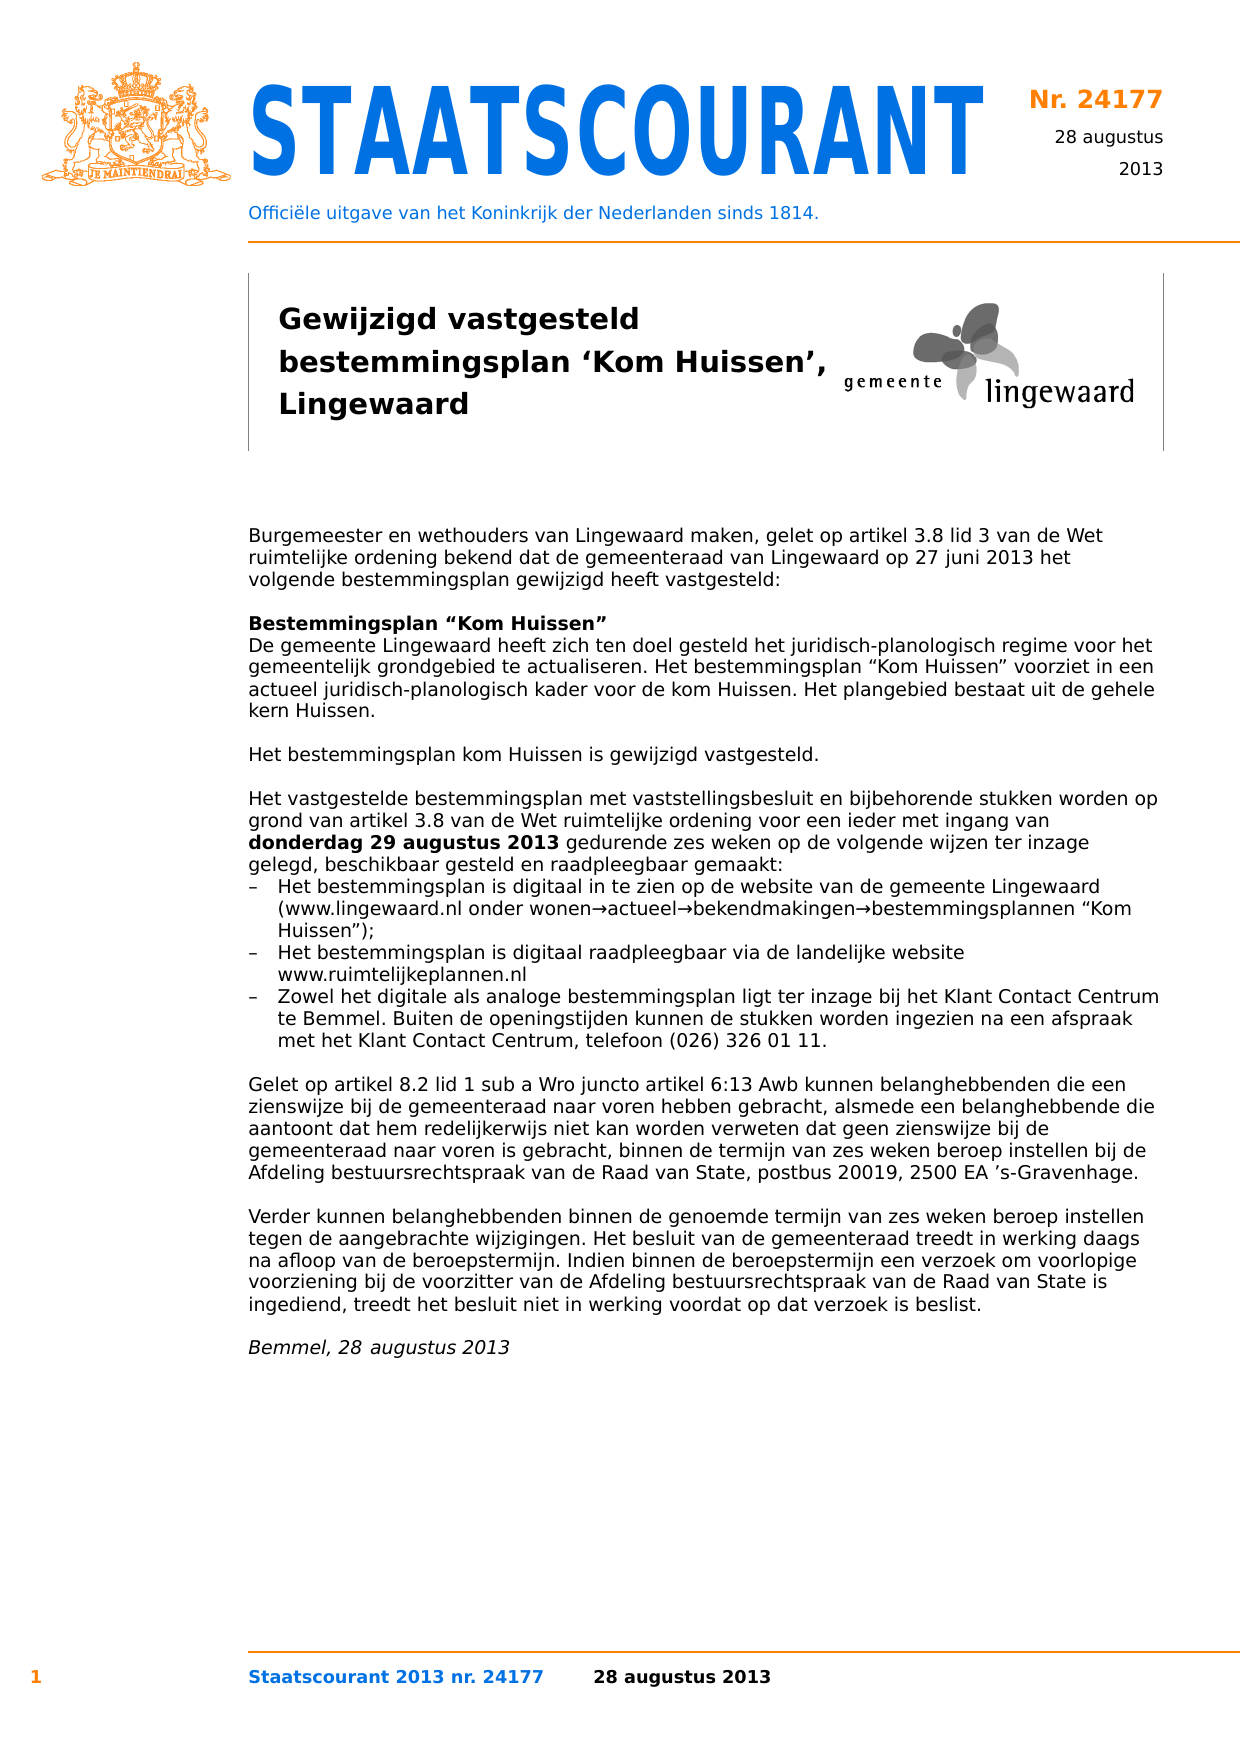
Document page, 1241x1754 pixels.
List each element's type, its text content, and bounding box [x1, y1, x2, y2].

table_cell 2013 [998, 153, 1240, 203]
table_header STAATSCOURANT [248, 62, 998, 203]
text De gemeente Lingewaard heeft zich ten doel gesteld het juridisch-planologisch regime voor het gemeentelijk grondgebied te actualiseren. Het bestemmingsplan “Kom Huissen” voorziet in een actueel juridisch-planologisch kader voor de kom Huissen. Het plangebied bestaat uit de gehele kern Huissen. [248, 634, 1163, 722]
text Burgemeester en wethouders van Lingewaard maken, gelet op artikel 3.8 lid 3 van de Wet ruimtelijke ordening bekend dat de gemeenteraad van Lingewaard op 27 juni 2013 het volgende bestemmingsplan gewijzigd heeft vastgesteld: [248, 525, 1163, 591]
text Bestemmingsplan “Kom Huissen” [248, 612, 1163, 634]
table_header Nr. 24177 [998, 62, 1240, 121]
text – Zowel het digitale als analoge bestemmingsplan ligt ter inzage bij het Klant Contact Centrum te Bemmel. Buiten de openingstijden kunnen de stukken worden ingezien na een afspraak met het Klant Contact Centrum, telefoon (026) 326 01 11. [248, 986, 1163, 1052]
text Het vastgestelde bestemmingsplan met vaststellingsbesluit en bijbehorende stukken worden op grond van artikel 3.8 van de Wet ruimtelijke ordening voor een ieder met ingang van donderdag 29 augustus 2013 gedurende zes weken op de volgende wijzen ter inzage gelegd, beschikbaar gesteld en raadpleegbaar gemaakt: [248, 788, 1163, 876]
text Bemmel, 28 augustus 2013 [248, 1337, 1163, 1359]
table_cell Officiële uitgave van het Koninkrijk der Nederlanden sinds 1814. [248, 203, 1240, 241]
table_header [25, 62, 248, 241]
text – Het bestemmingsplan is digitaal in te zien op de website van de gemeente Lingewaard (www.lingewaard.nl onder wonen→actueel→bekendmakingen→bestemmingsplannen “Kom Huissen”); [248, 876, 1163, 942]
text – Het bestemmingsplan is digitaal raadpleegbaar via de landelijke website www.ruimtelijkeplannen.nl [248, 942, 1163, 986]
picture [41, 62, 231, 186]
text Het bestemmingsplan kom Huissen is gewijzigd vastgesteld. [248, 744, 1163, 766]
picture [844, 302, 1134, 409]
subtitle Gewijzigd vastgesteld bestemmingsplan ‘Kom Huissen’, Lingewaard [249, 273, 1163, 451]
table_cell 28 augustus [998, 121, 1240, 153]
text Verder kunnen belanghebbenden binnen de genoemde termijn van zes weken beroep instellen tegen de aangebrachte wijzigingen. Het besluit van de gemeenteraad treedt in werking daags na afloop van de beroepstermijn. Indien binnen de beroepstermijn een verzoek om voorlopige voorziening bij de voorzitter van de Afdeling bestuursrechtspraak van de Raad van State is ingediend, treedt het besluit niet in werking voordat op dat verzoek is beslist. [248, 1206, 1163, 1315]
text Gelet op artikel 8.2 lid 1 sub a Wro juncto artikel 6:13 Awb kunnen belanghebbenden die een zienswijze bij de gemeenteraad naar voren hebben gebracht, alsmede een belanghebbende die aantoont dat hem redelijkerwijs niet kan worden verweten dat geen zienswijze bij de gemeenteraad naar voren is gebracht, binnen de termijn van zes weken beroep instellen bij de Afdeling bestuursrechtspraak van de Raad van State, postbus 20019, 2500 EA ’s-Gravenhage. [248, 1074, 1163, 1184]
